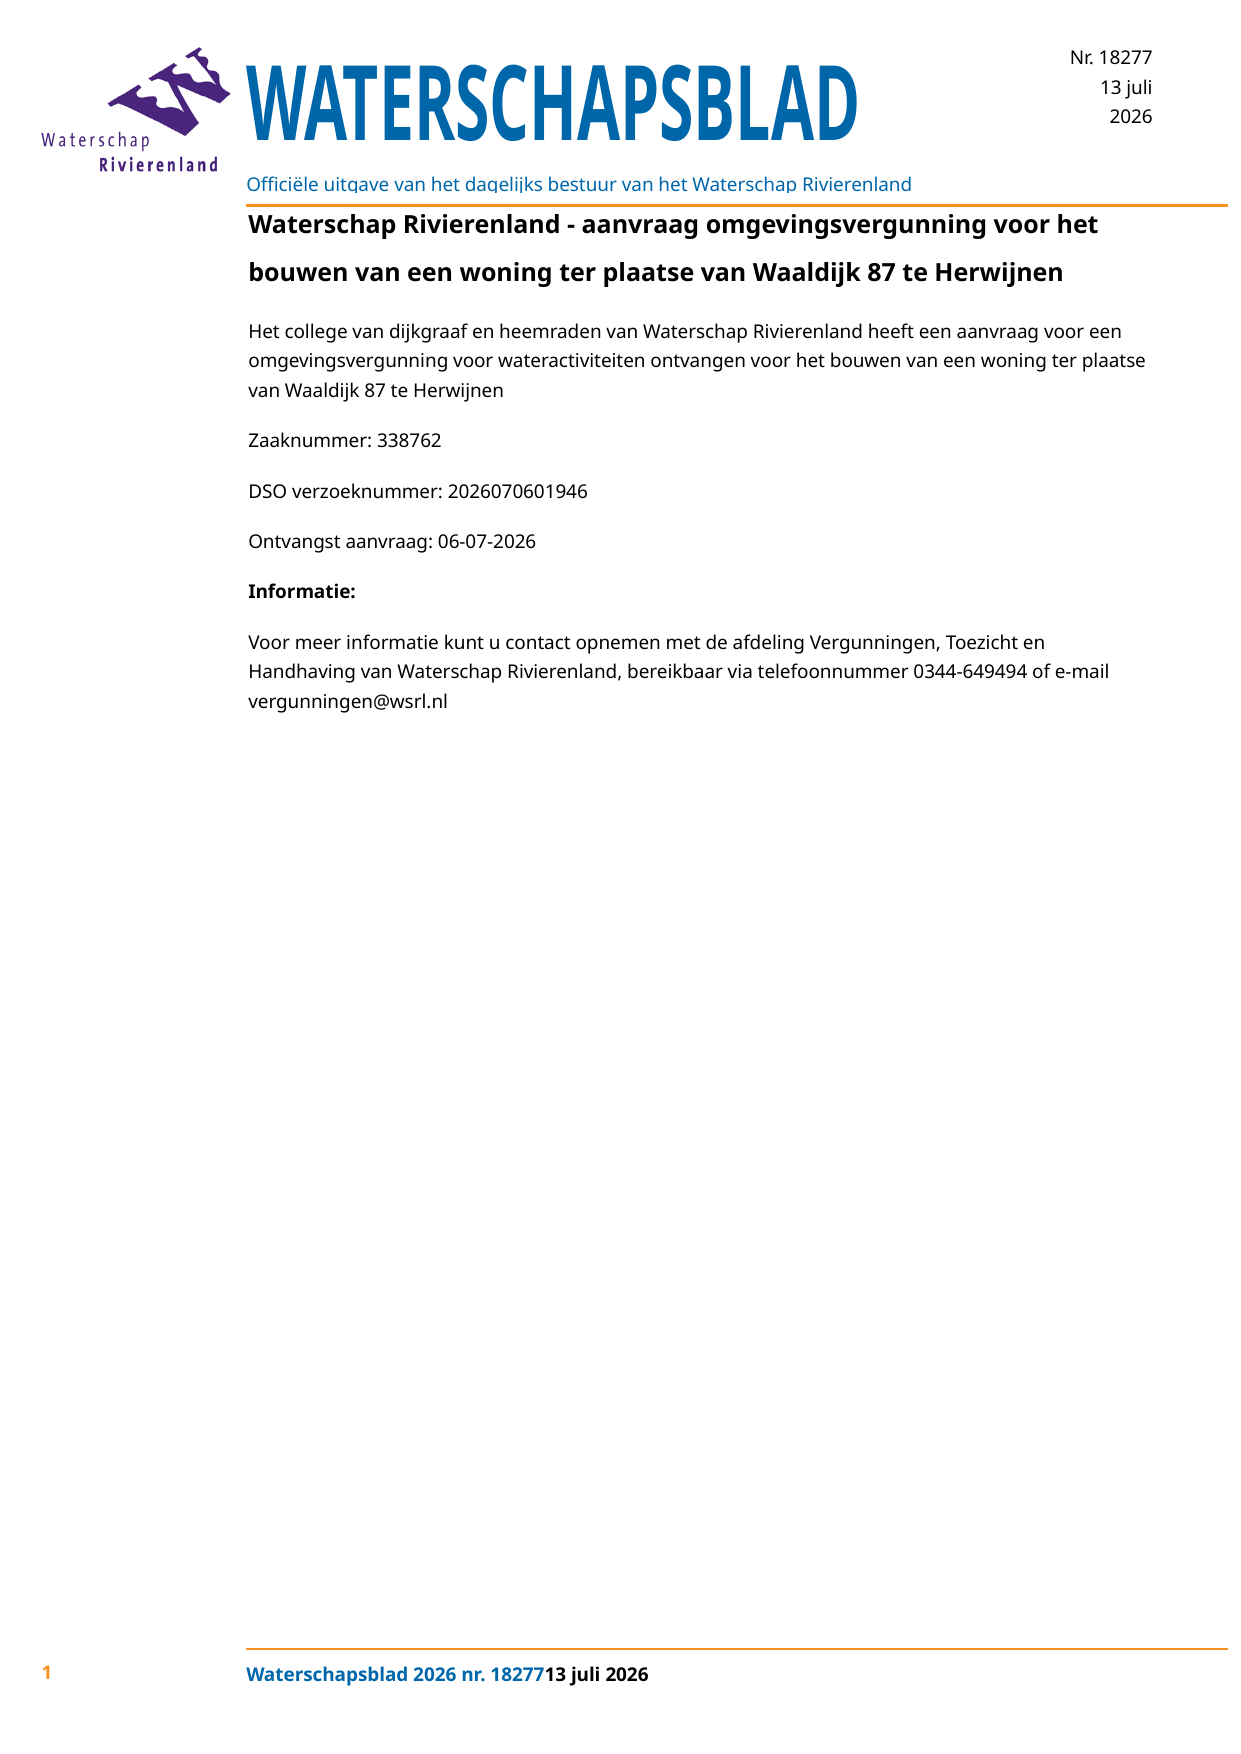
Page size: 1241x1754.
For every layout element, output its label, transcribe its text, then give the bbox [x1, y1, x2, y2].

text Zaaknummer: 338762 [248, 427, 1152, 453]
text Waterschap Rivierenland - aanvraag omgevingsvergunning voor het bouwen van een woning ter plaatse van Waaldijk 87 te Herwijnen [248, 207, 1152, 288]
text Het college van dijkgraaf en heemraden van Waterschap Rivierenland heeft een aanvraag voor een omgevingsvergunning voor wateractiviteiten ontvangen voor het bouwen van een woning ter plaatse van Waaldijk 87 te Herwijnen [248, 318, 1152, 403]
text Voor meer informatie kunt u contact opnemen met de afdeling Vergunningen, Toezicht en Handhaving van Waterschap Rivierenland, bereikbaar via telefoonnummer 0344-649494 of e-mail vergunningen@wsrl.nl [248, 629, 1152, 714]
text DSO verzoeknummer: 2026070601946 [248, 478, 1152, 504]
picture [41, 47, 231, 172]
text Ontvangst aanvraag: 06-07-2026 [248, 528, 1152, 554]
text Informatie: [248, 579, 1152, 604]
